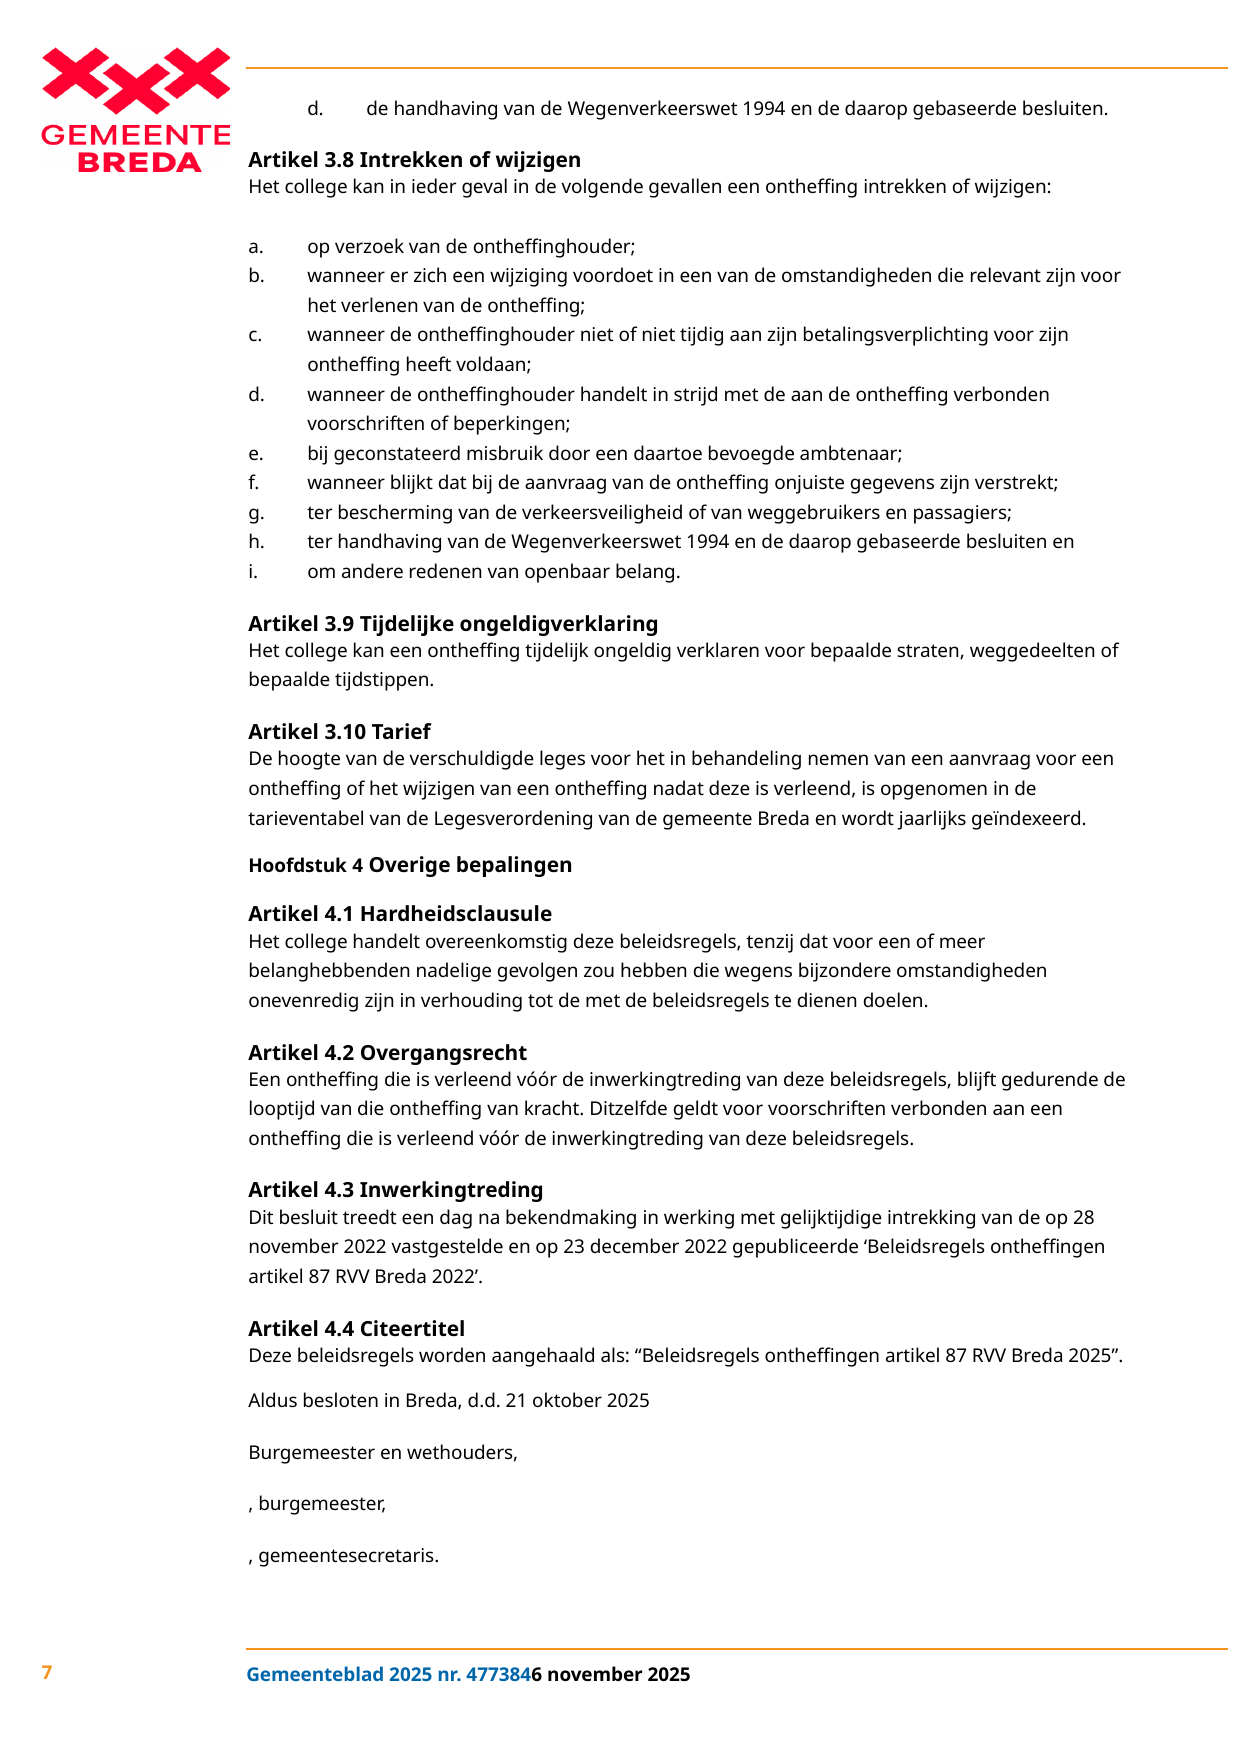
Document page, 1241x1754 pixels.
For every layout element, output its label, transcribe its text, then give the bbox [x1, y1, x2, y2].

list wanneer de ontheffinghouder niet of niet tijdig aan zijn betalingsverplichting voor zijn ontheffing heeft voldaan; [248, 322, 1152, 377]
list bij geconstateerd misbruik door een daartoe bevoegde ambtenaar; [248, 440, 1152, 466]
list wanneer blijkt dat bij de aanvraag van de ontheffing onjuiste gegevens zijn verstrekt; [248, 469, 1152, 495]
text , gemeentesecretaris. [248, 1542, 1152, 1568]
text Artikel 4.2 Overgangsrecht [248, 1038, 1152, 1066]
list de handhaving van de Wegenverkeerswet 1994 en de daarop gebaseerde besluiten. [307, 95, 1152, 121]
text Het college handelt overeenkomstig deze beleidsregels, tenzij dat voor een of meer belanghebbenden nadelige gevolgen zou hebben die wegens bijzondere omstandigheden onevenredig zijn in verhouding tot de met de beleidsregels te dienen doelen. [248, 928, 1152, 1013]
picture [41, 47, 231, 172]
text Artikel 4.4 Citeertitel [248, 1314, 1152, 1342]
list ter bescherming van de verkeersveiligheid of van weggebruikers en passagiers; [248, 499, 1152, 525]
text Hoofdstuk 4 Overige bepalingen [248, 850, 1152, 879]
text Artikel 4.3 Inwerkingtreding [248, 1176, 1152, 1204]
list wanneer de ontheffinghouder handelt in strijd met de aan de ontheffing verbonden voorschriften of beperkingen; [248, 381, 1152, 436]
text Het college kan een ontheffing tijdelijk ongeldig verklaren voor bepaalde straten, weggedeelten of bepaalde tijdstippen. [248, 637, 1152, 692]
text , burgemeester, [248, 1491, 1152, 1516]
text Artikel 3.8 Intrekken of wijzigen [248, 145, 1152, 174]
text Burgemeester en wethouders, [248, 1439, 1152, 1465]
list om andere redenen van openbaar belang. [248, 558, 1152, 584]
list ter handhaving van de Wegenverkeerswet 1994 en de daarop gebaseerde besluiten en [248, 529, 1152, 554]
text Artikel 3.9 Tijdelijke ongeldigverklaring [248, 609, 1152, 637]
list op verzoek van de ontheffinghouder; [248, 233, 1152, 258]
text Artikel 4.1 Hardheidsclausule [248, 899, 1152, 928]
text Deze beleidsregels worden aangehaald als: “Beleidsregels ontheffingen artikel 87 RVV Breda 2025”. [248, 1342, 1152, 1368]
text Aldus besloten in Breda, d.d. 21 oktober 2025 [248, 1388, 1152, 1413]
text De hoogte van de verschuldigde leges voor het in behandeling nemen van een aanvraag voor een ontheffing of het wijzigen van een ontheffing nadat deze is verleend, is opgenomen in de tarieventabel van de Legesverordening van de gemeente Breda en wordt jaarlijks geïndexeerd. [248, 746, 1152, 830]
text Artikel 3.10 Tarief [248, 717, 1152, 746]
text Het college kan in ieder geval in de volgende gevallen een ontheffing intrekken of wijzigen: [248, 174, 1152, 199]
list wanneer er zich een wijziging voordoet in een van de omstandigheden die relevant zijn voor het verlenen van de ontheffing; [248, 262, 1152, 318]
text Dit besluit treedt een dag na bekendmaking in werking met gelijktijdige intrekking van de op 28 november 2022 vastgestelde en op 23 december 2022 gepubliceerde ‘Beleidsregels ontheffingen artikel 87 RVV Breda 2022’. [248, 1204, 1152, 1289]
text Een ontheffing die is verleend vóór de inwerkingtreding van deze beleidsregels, blijft gedurende de looptijd van die ontheffing van kracht. Ditzelfde geldt voor voorschriften verbonden aan een ontheffing die is verleend vóór de inwerkingtreding van deze beleidsregels. [248, 1066, 1152, 1151]
